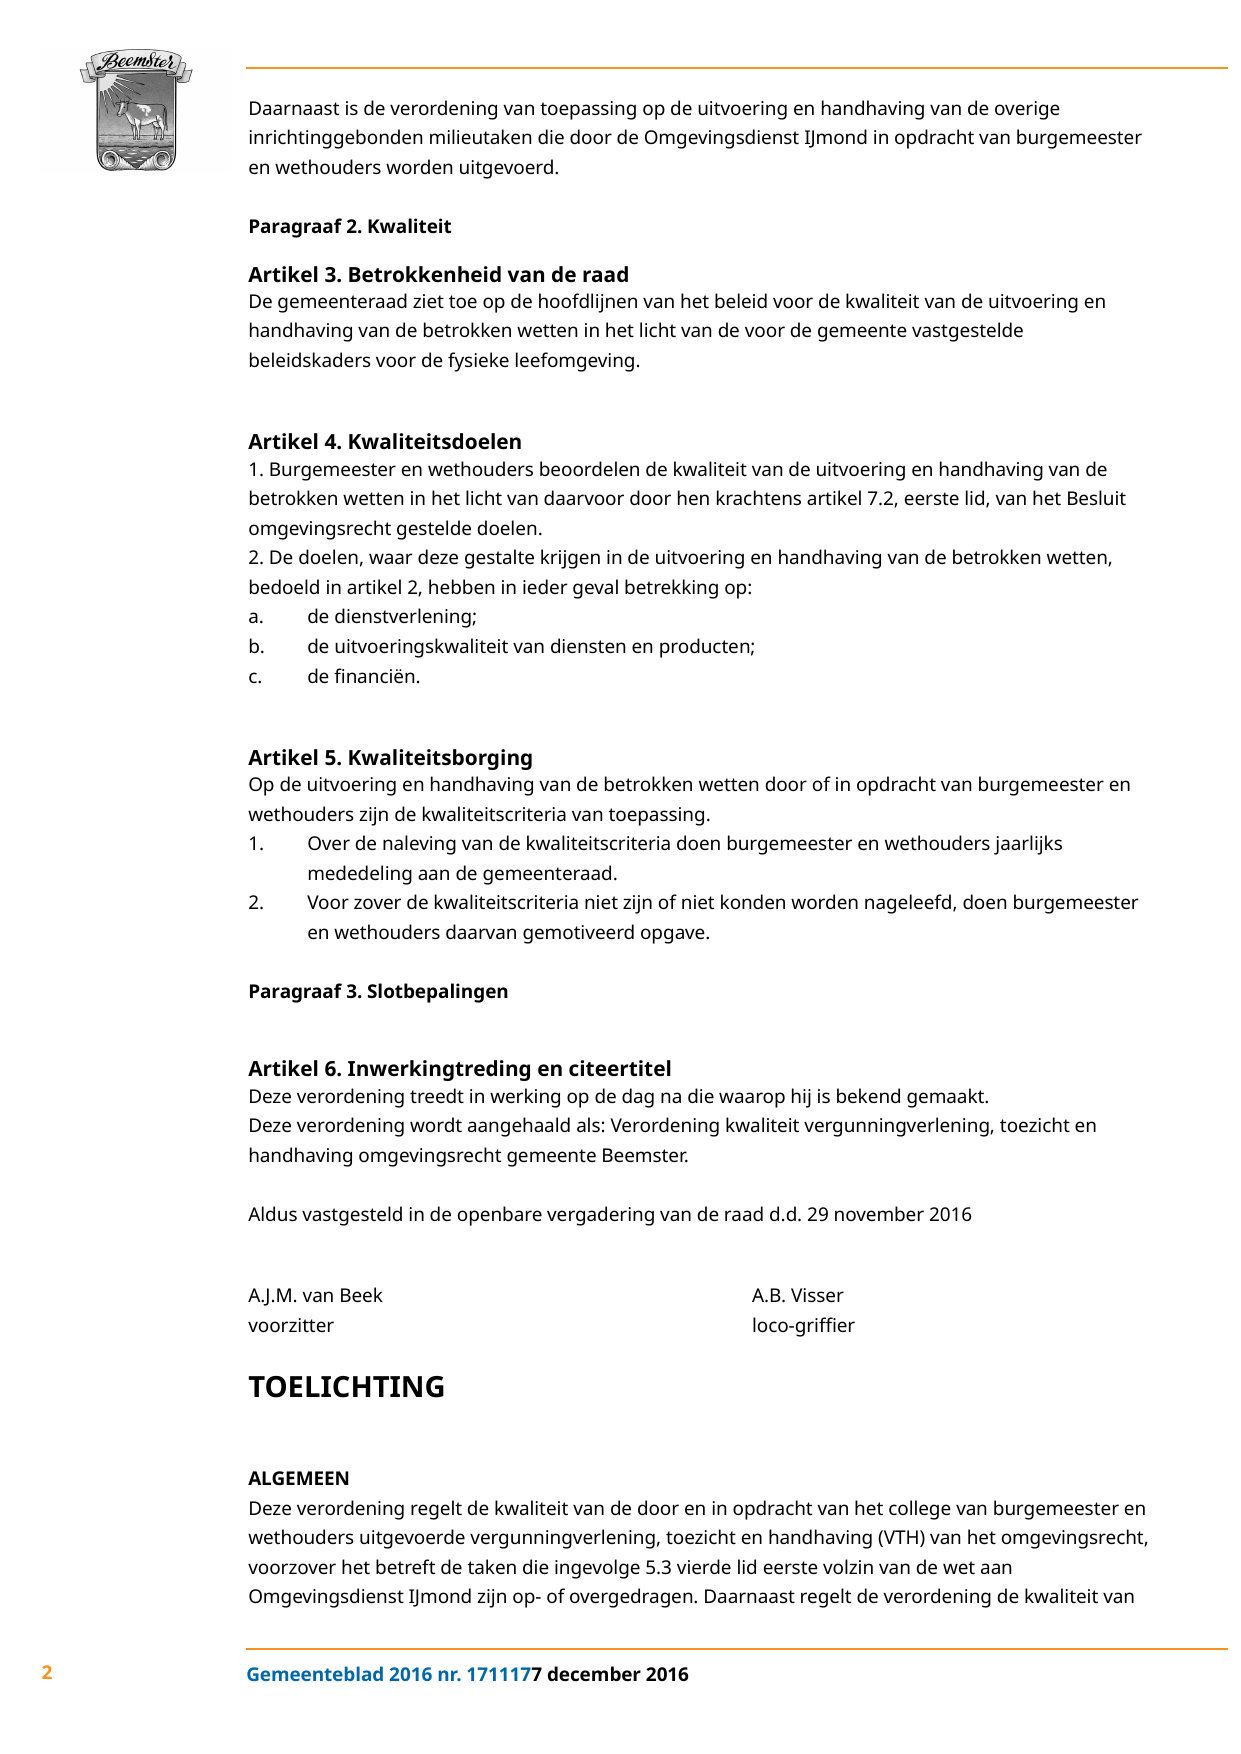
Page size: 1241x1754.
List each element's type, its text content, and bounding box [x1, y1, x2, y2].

table_cell [248, 1227, 752, 1282]
picture [41, 47, 231, 172]
table_cell A.B. Visser loco-griffier [752, 1283, 1152, 1338]
text 2. De doelen, waar deze gestalte krijgen in de uitvoering en handhaving van de betrokken wetten, bedoeld in artikel 2, hebben in ieder geval betrekking op: [248, 544, 1152, 600]
text Op de uitvoering en handhaving van de betrokken wetten door of in opdracht van burgemeester en wethouders zijn de kwaliteitscriteria van toepassing. [248, 771, 1152, 827]
list de dienstverlening; [248, 604, 1152, 629]
list de uitvoeringskwaliteit van diensten en producten; [248, 633, 1152, 659]
list Voor zover de kwaliteitscriteria niet zijn of niet konden worden nageleefd, doen burgemeester en wethouders daarvan gemotiveerd opgave. [248, 889, 1152, 945]
text Artikel 4. Kwaliteitsdoelen [248, 427, 1152, 456]
text Deze verordening regelt de kwaliteit van de door en in opdracht van het college van burgemeester en wethouders uitgevoerde vergunningverlening, toezicht en handhaving (VTH) van het omgevingsrecht, voorzover het betreft de taken die ingevolge 5.3 vierde lid eerste volzin van de wet aan Omgevingsdienst IJmond zijn op- of overgedragen. Daarnaast regelt de verordening de kwaliteit van [248, 1495, 1152, 1609]
list Over de naleving van de kwaliteitscriteria doen burgemeester en wethouders jaarlijks mededeling aan de gemeenteraad. [248, 830, 1152, 886]
list de financiën. [248, 663, 1152, 688]
text Artikel 3. Betrokkenheid van de raad [248, 260, 1152, 288]
table_cell [752, 1227, 1152, 1282]
table_cell A.J.M. van Beek voorzitter [248, 1283, 752, 1338]
text TOELICHTING [248, 1367, 1152, 1406]
text Artikel 5. Kwaliteitsborging [248, 743, 1152, 771]
text Deze verordening wordt aangehaald als: Verordening kwaliteit vergunningverlening, toezicht en handhaving omgevingsrecht gemeente Beemster. [248, 1112, 1152, 1168]
text Artikel 6. Inwerkingtreding en citeertitel [248, 1054, 1152, 1083]
text De gemeenteraad ziet toe op de hoofdlijnen van het beleid voor de kwaliteit van de uitvoering en handhaving van de betrokken wetten in het licht van de voor de gemeente vastgestelde beleidskaders voor de fysieke leefomgeving. [248, 288, 1152, 373]
text 1. Burgemeester en wethouders beoordelen de kwaliteit van de uitvoering en handhaving van de betrokken wetten in het licht van daarvoor door hen krachtens artikel 7.2, eerste lid, van het Besluit omgevingsrecht gestelde doelen. [248, 456, 1152, 541]
text Daarnaast is de verordening van toepassing op de uitvoering en handhaving van de overige inrichtinggebonden milieutaken die door de Omgevingsdienst IJmond in opdracht van burgemeester en wethouders worden uitgevoerd. [248, 95, 1152, 180]
text Paragraaf 2. Kwaliteit [248, 213, 1152, 239]
table_header Aldus vastgesteld in de openbare vergadering van de raad d.d. 29 november 2016 [248, 1201, 1152, 1227]
text Paragraaf 3. Slotbepalingen [248, 978, 1152, 1004]
text ALGEMEEN [248, 1465, 1152, 1491]
text Deze verordening treedt in werking op de dag na die waarop hij is bekend gemaakt. [248, 1083, 1152, 1109]
